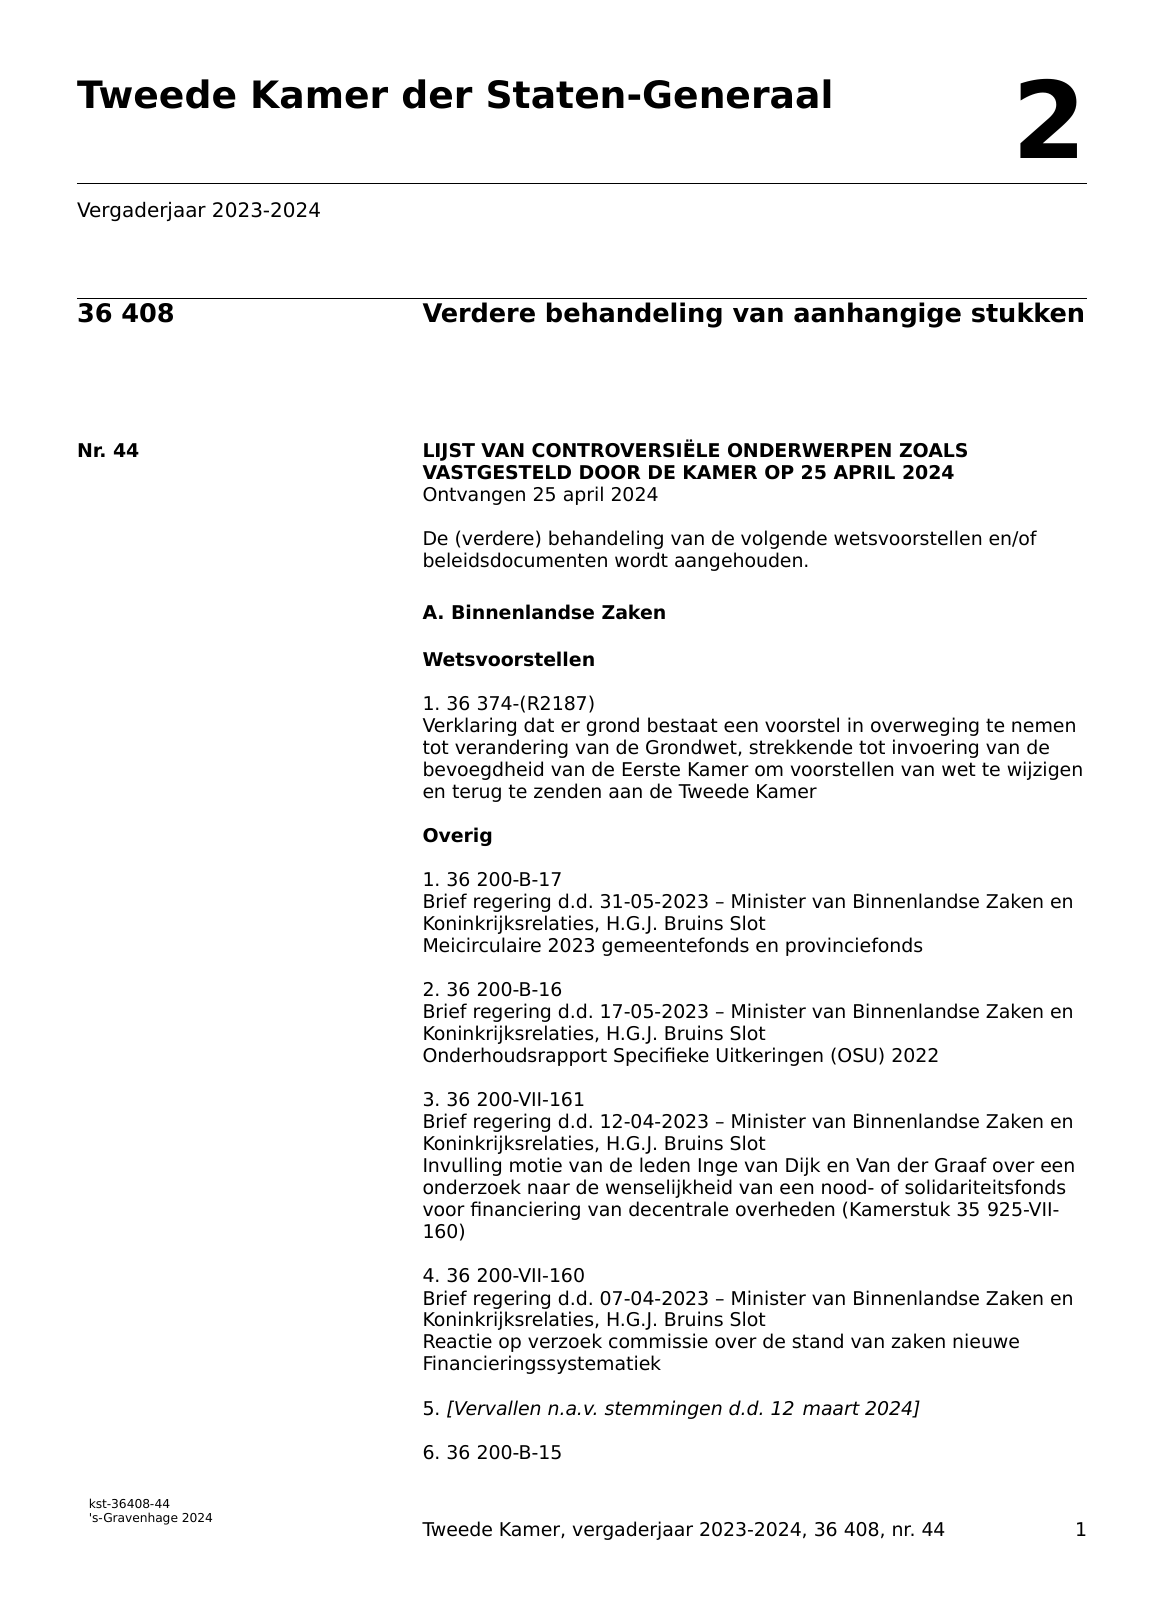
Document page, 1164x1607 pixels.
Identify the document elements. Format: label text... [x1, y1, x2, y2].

text Verklaring dat er grond bestaat een voorstel in overweging te nemen tot verandering van de Grondwet, strekkende tot invoering van de bevoegdheid van de Eerste Kamer om voorstellen van wet te wijzigen en terug te zenden aan de Tweede Kamer [422, 715, 1087, 803]
text Brief regering d.d. 12-04-2023 – Minister van Binnenlandse Zaken en Koninkrijksrelaties, H.G.J. Bruins Slot [422, 1111, 1087, 1155]
text De (verdere) behandeling van de volgende wetsvoorstellen en/of beleidsdocumenten wordt aangehouden. [422, 528, 1087, 572]
text 2. 36 200-B-16 [422, 979, 1087, 1001]
text Onderhoudsrapport Specifieke Uitkeringen (OSU) 2022 [422, 1045, 1087, 1067]
text kst-36408-44 [88, 1497, 323, 1511]
subtitle A. Binnenlandse Zaken [422, 602, 1087, 624]
subtitle Overig [422, 825, 1087, 847]
text 's-Gravenhage 2024 [88, 1511, 323, 1525]
text Ontvangen 25 april 2024 [422, 484, 1087, 506]
text 1. 36 200-B-17 [422, 869, 1087, 891]
table_cell Vergaderjaar 2023-2024 [77, 184, 1087, 298]
text Reactie op verzoek commissie over de stand van zaken nieuwe Financieringssystematiek [422, 1331, 1087, 1375]
text 3. 36 200-VII-161 [422, 1089, 1087, 1111]
text Invulling motie van de leden Inge van Dijk en Van der Graaf over een onderzoek naar de wenselijkheid van een nood- of solidariteitsfonds voor financiering van decentrale overheden (Kamerstuk 35 925-VII-160) [422, 1155, 1087, 1243]
text 4. 36 200-VII-160 [422, 1265, 1087, 1287]
text Brief regering d.d. 31-05-2023 – Minister van Binnenlandse Zaken en Koninkrijksrelaties, H.G.J. Bruins Slot [422, 891, 1087, 935]
subtitle Nr. 44 LIJST VAN CONTROVERSIËLE ONDERWERPEN ZOALS VASTGESTELD DOOR DE KAMER OP 25 APRIL 2024 [77, 440, 1087, 484]
subtitle Wetsvoorstellen [422, 649, 1087, 671]
table_header Tweede Kamer der Staten-Generaal [77, 59, 886, 183]
text 6. 36 200-B-15 [422, 1442, 1087, 1464]
text Brief regering d.d. 17-05-2023 – Minister van Binnenlandse Zaken en Koninkrijksrelaties, H.G.J. Bruins Slot [422, 1001, 1087, 1045]
subtitle 36 408 Verdere behandeling van aanhangige stukken [77, 299, 1087, 329]
text 1. 36 374-(R2187) [422, 693, 1087, 715]
table_header 2 [886, 59, 1087, 183]
text 5. [Vervallen n.a.v. stemmingen d.d. 12 maart 2024] [422, 1397, 1087, 1419]
text Meicirculaire 2023 gemeentefonds en provinciefonds [422, 935, 1087, 957]
text Brief regering d.d. 07-04-2023 – Minister van Binnenlandse Zaken en Koninkrijksrelaties, H.G.J. Bruins Slot [422, 1287, 1087, 1331]
